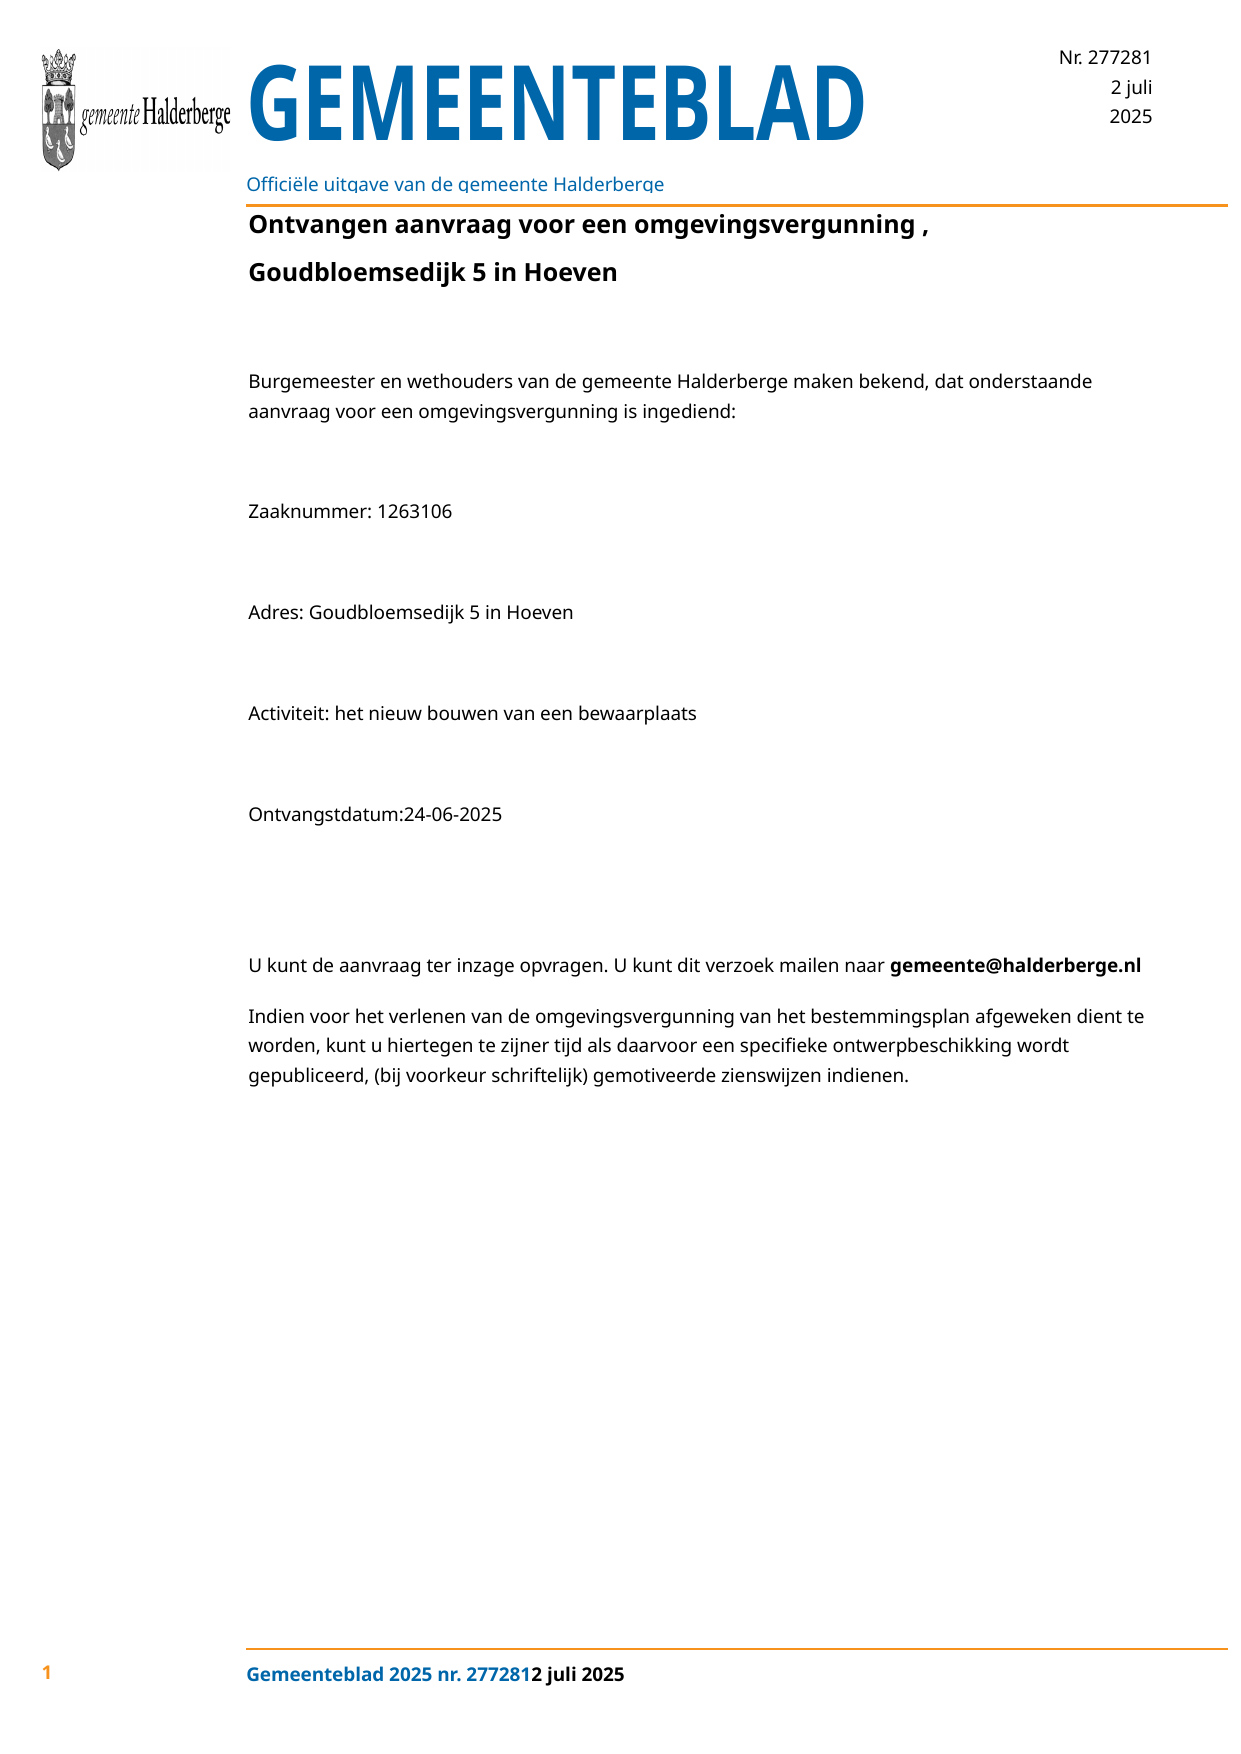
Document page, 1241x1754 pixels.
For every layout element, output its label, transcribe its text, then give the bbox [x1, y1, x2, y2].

text Indien voor het verlenen van de omgevingsvergunning van het bestemmingsplan afgeweken dient te worden, kunt u hiertegen te zijner tijd als daarvoor een specifieke ontwerpbeschikking wordt gepubliceerd, (bij voorkeur schriftelijk) gemotiveerde zienswijzen indienen. [248, 1003, 1152, 1088]
text Ontvangen aanvraag voor een omgevingsvergunning , Goudbloemsedijk 5 in Hoeven [248, 207, 1152, 288]
text Burgemeester en wethouders van de gemeente Halderberge maken bekend, dat onderstaande aanvraag voor een omgevingsvergunning is ingediend: [248, 368, 1152, 424]
text U kunt de aanvraag ter inzage opvragen. U kunt dit verzoek mailen naar gemeente@halderberge.nl [248, 952, 1152, 978]
text Adres: Goudbloemsedijk 5 in Hoeven [248, 599, 1152, 625]
text Zaaknummer: 1263106 [248, 499, 1152, 524]
text Ontvangstdatum:24-06-2025 [248, 801, 1152, 827]
text Activiteit: het nieuw bouwen van een bewaarplaats [248, 700, 1152, 726]
picture [41, 47, 231, 172]
